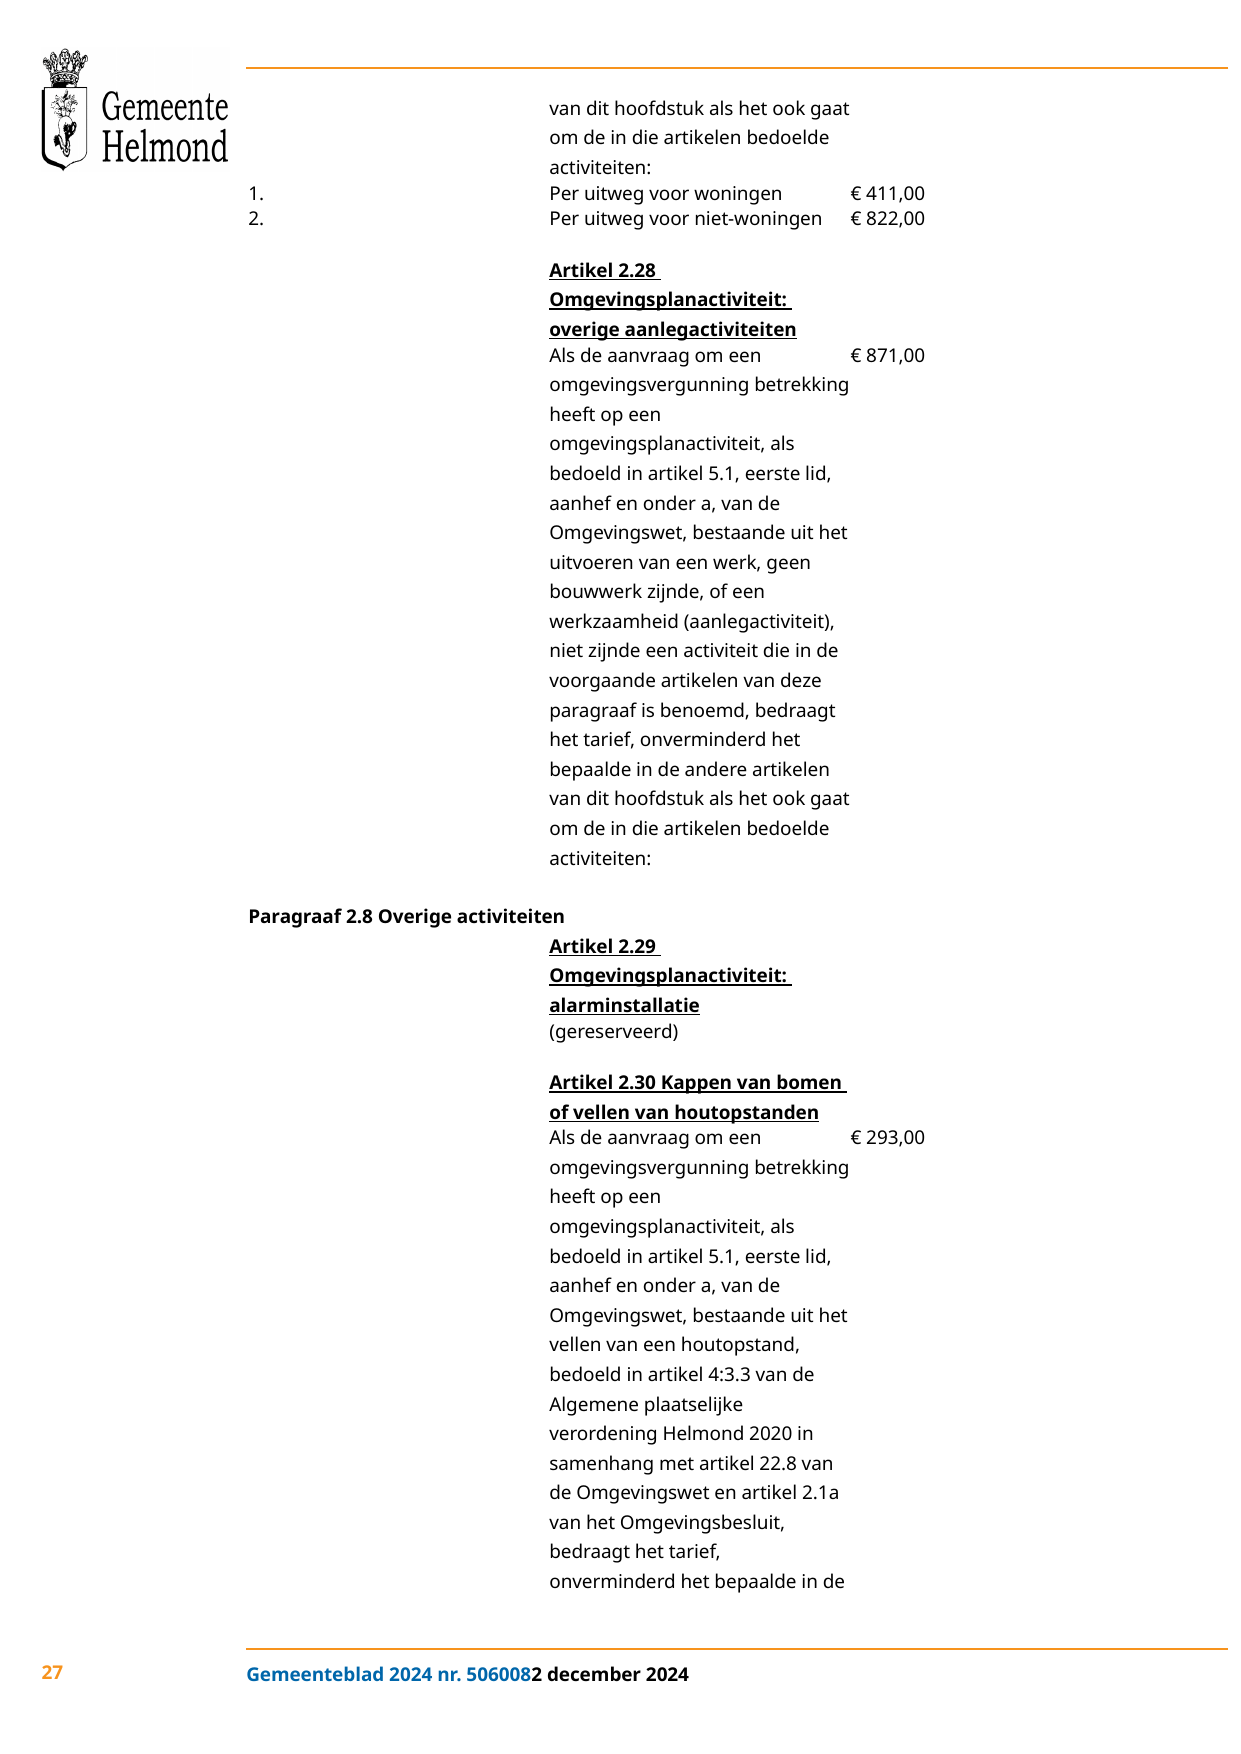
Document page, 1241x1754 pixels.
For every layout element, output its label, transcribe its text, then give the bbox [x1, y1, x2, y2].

table_cell [850, 1069, 1152, 1124]
table_cell [549, 231, 850, 257]
table_cell [248, 1044, 549, 1069]
table_cell Per uitweg voor woningen [549, 180, 850, 205]
table_cell € 871,00 [850, 342, 1152, 870]
picture [41, 47, 231, 172]
table_cell Als de aanvraag om een omgevingsvergunning betrekking heeft op een omgevingsplanactiviteit, als bedoeld in artikel 5.1, eerste lid, aanhef en onder a, van de Omgevingswet, bestaande uit het uitvoeren van een werk, geen bouwwerk zijnde, of een werkzaamheid (aanlegactiviteit), niet zijnde een activiteit die in de voorgaande artikelen van deze paragraaf is benoemd, bedraagt het tarief, onverminderd het bepaalde in de andere artikelen van dit hoofdstuk als het ook gaat om de in die artikelen bedoelde activiteiten: [549, 342, 850, 870]
table_cell [850, 1044, 1152, 1069]
table_cell [248, 1069, 549, 1124]
table_cell 2. [248, 205, 549, 231]
table_cell [248, 231, 549, 257]
table_cell € 293,00 [850, 1125, 1152, 1594]
table_cell [850, 1018, 1152, 1043]
table_cell (gereserveerd) [549, 1018, 850, 1043]
table_cell € 822,00 [850, 205, 1152, 231]
table_header [248, 933, 549, 1018]
table_cell € 411,00 [850, 180, 1152, 205]
text Paragraaf 2.8 Overige activiteiten [248, 903, 1152, 929]
table_cell [248, 1125, 549, 1594]
table_cell Artikel 2.28 Omgevingsplanactiviteit: overige aanlegactiviteiten [549, 257, 850, 342]
table_cell [248, 342, 549, 870]
table_cell van dit hoofdstuk als het ook gaat om de in die artikelen bedoelde activiteiten: [549, 95, 850, 180]
table_cell [248, 257, 549, 342]
table_cell [850, 257, 1152, 342]
table_cell [248, 95, 549, 180]
table_cell Per uitweg voor niet-woningen [549, 205, 850, 231]
table_cell [850, 231, 1152, 257]
table_cell Als de aanvraag om een omgevingsvergunning betrekking heeft op een omgevingsplanactiviteit, als bedoeld in artikel 5.1, eerste lid, aanhef en onder a, van de Omgevingswet, bestaande uit het vellen van een houtopstand, bedoeld in artikel 4:3.3 van de Algemene plaatselijke verordening Helmond 2020 in samenhang met artikel 22.8 van de Omgevingswet en artikel 2.1a van het Omgevingsbesluit, bedraagt het tarief, onverminderd het bepaalde in de [549, 1125, 850, 1594]
table_cell Artikel 2.30 Kappen van bomen of vellen van houtopstanden [549, 1069, 850, 1124]
table_header Artikel 2.29 Omgevingsplanactiviteit: alarminstallatie [549, 933, 850, 1018]
table_cell [549, 1044, 850, 1069]
table_cell 1. [248, 180, 549, 205]
table_cell [248, 1018, 549, 1043]
table_header [850, 933, 1152, 1018]
table_cell [850, 95, 1152, 180]
